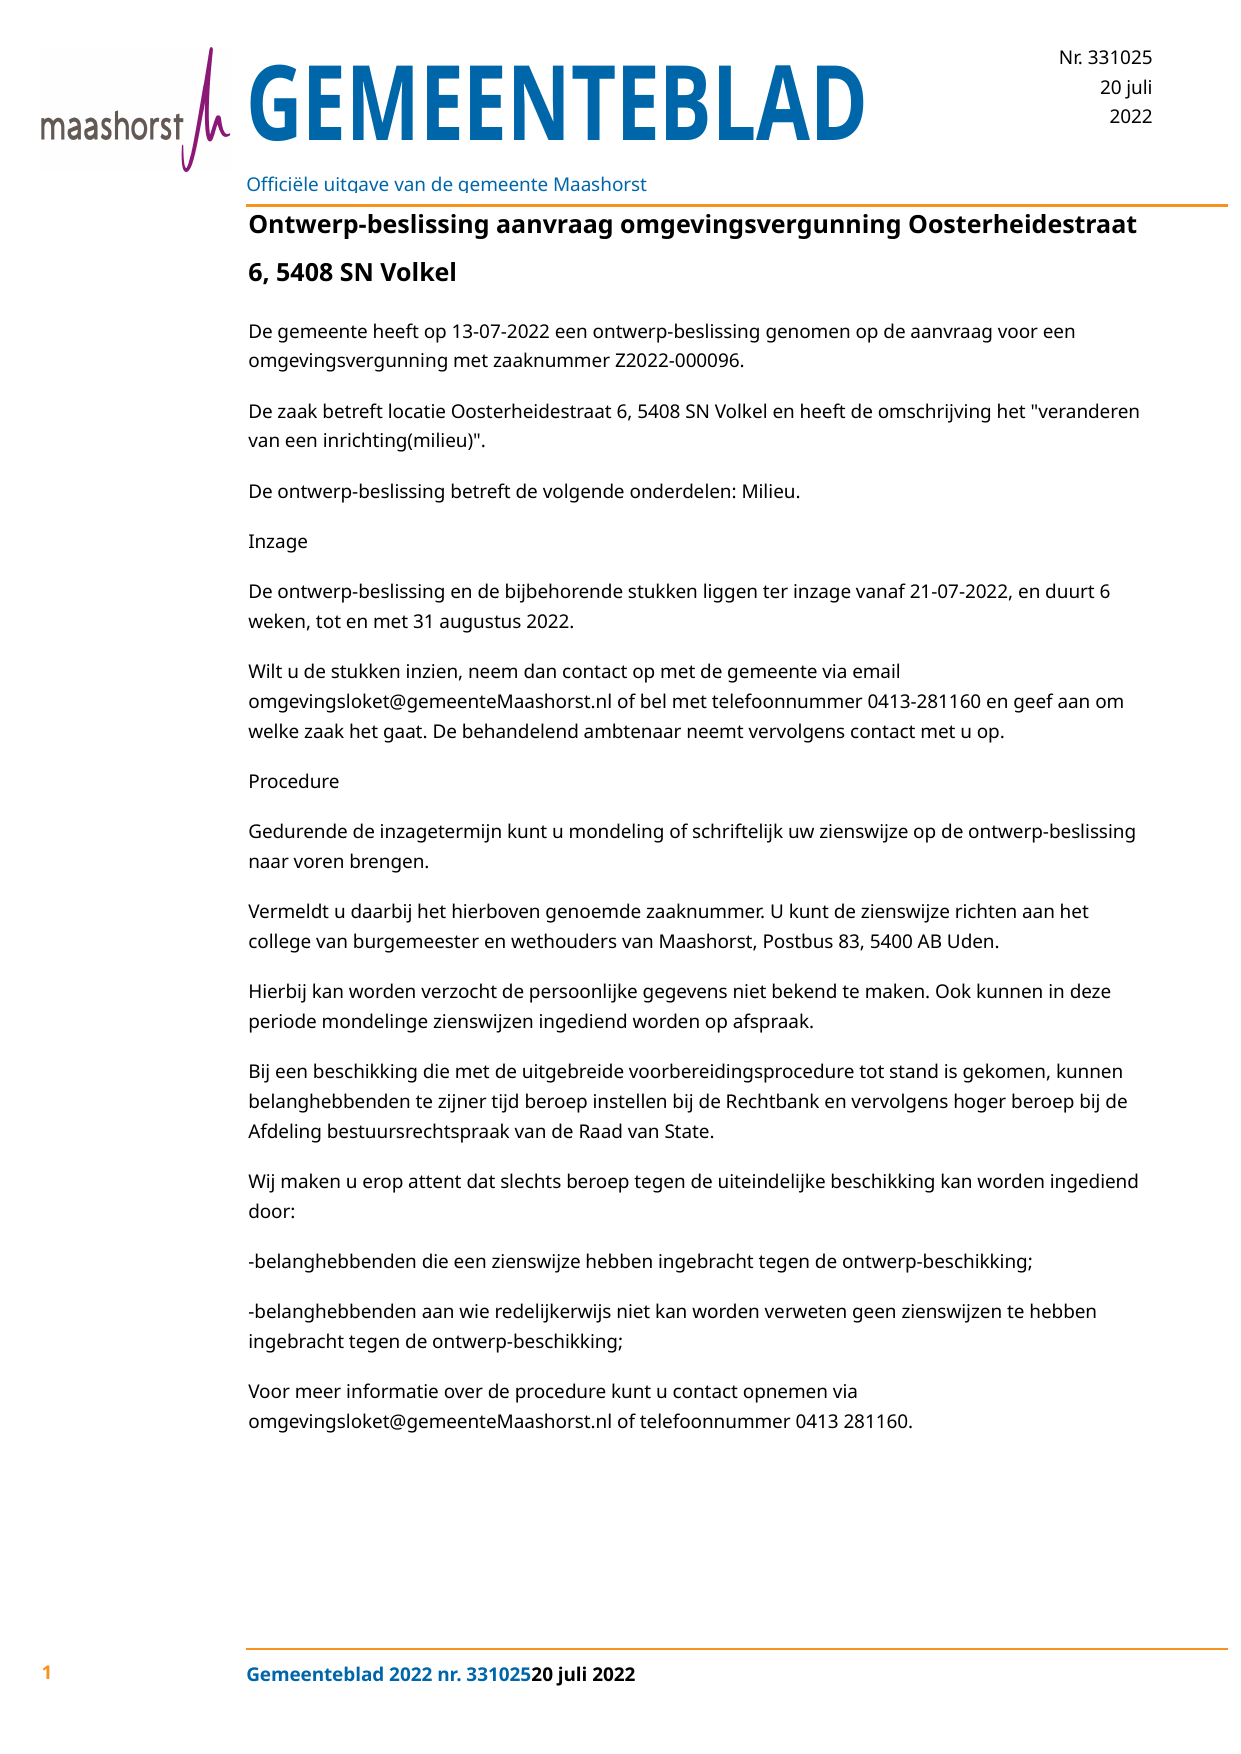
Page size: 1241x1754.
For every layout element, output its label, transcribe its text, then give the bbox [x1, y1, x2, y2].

text Ontwerp-beslissing aanvraag omgevingsvergunning Oosterheidestraat 6, 5408 SN Volkel [248, 207, 1152, 288]
text De ontwerp-beslissing en de bijbehorende stukken liggen ter inzage vanaf 21-07-2022, en duurt 6 weken, tot en met 31 augustus 2022. [248, 579, 1152, 634]
text De ontwerp-beslissing betreft de volgende onderdelen: Milieu. [248, 478, 1152, 504]
text De gemeente heeft op 13-07-2022 een ontwerp-beslissing genomen op de aanvraag voor een omgevingsvergunning met zaaknummer Z2022-000096. [248, 318, 1152, 373]
text De zaak betreft locatie Oosterheidestraat 6, 5408 SN Volkel en heeft de omschrijving het "veranderen van een inrichting(milieu)". [248, 398, 1152, 453]
text Voor meer informatie over de procedure kunt u contact opnemen via omgevingsloket@gemeenteMaashorst.nl of telefoonnummer 0413 281160. [248, 1379, 1152, 1434]
picture [41, 47, 231, 172]
text Wij maken u erop attent dat slechts beroep tegen de uiteindelijke beschikking kan worden ingediend door: [248, 1168, 1152, 1224]
text Hierbij kan worden verzocht de persoonlijke gegevens niet bekend te maken. Ook kunnen in deze periode mondelinge zienswijzen ingediend worden op afspraak. [248, 979, 1152, 1034]
text Vermeldt u daarbij het hierboven genoemde zaaknummer. U kunt de zienswijze richten aan het college van burgemeester en wethouders van Maashorst, Postbus 83, 5400 AB Uden. [248, 899, 1152, 954]
text Procedure [248, 768, 1152, 794]
text Bij een beschikking die met de uitgebreide voorbereidingsprocedure tot stand is gekomen, kunnen belanghebbenden te zijner tijd beroep instellen bij de Rechtbank en vervolgens hoger beroep bij de Afdeling bestuursrechtspraak van de Raad van State. [248, 1059, 1152, 1144]
text -belanghebbenden aan wie redelijkerwijs niet kan worden verweten geen zienswijzen te hebben ingebracht tegen de ontwerp-beschikking; [248, 1299, 1152, 1354]
text Wilt u de stukken inzien, neem dan contact op met de gemeente via email omgevingsloket@gemeenteMaashorst.nl of bel met telefoonnummer 0413-281160 en geef aan om welke zaak het gaat. De behandelend ambtenaar neemt vervolgens contact met u op. [248, 659, 1152, 744]
text -belanghebbenden die een zienswijze hebben ingebracht tegen de ontwerp-beschikking; [248, 1248, 1152, 1274]
text Inzage [248, 528, 1152, 554]
text Gedurende de inzagetermijn kunt u mondeling of schriftelijk uw zienswijze op de ontwerp-beslissing naar voren brengen. [248, 819, 1152, 874]
